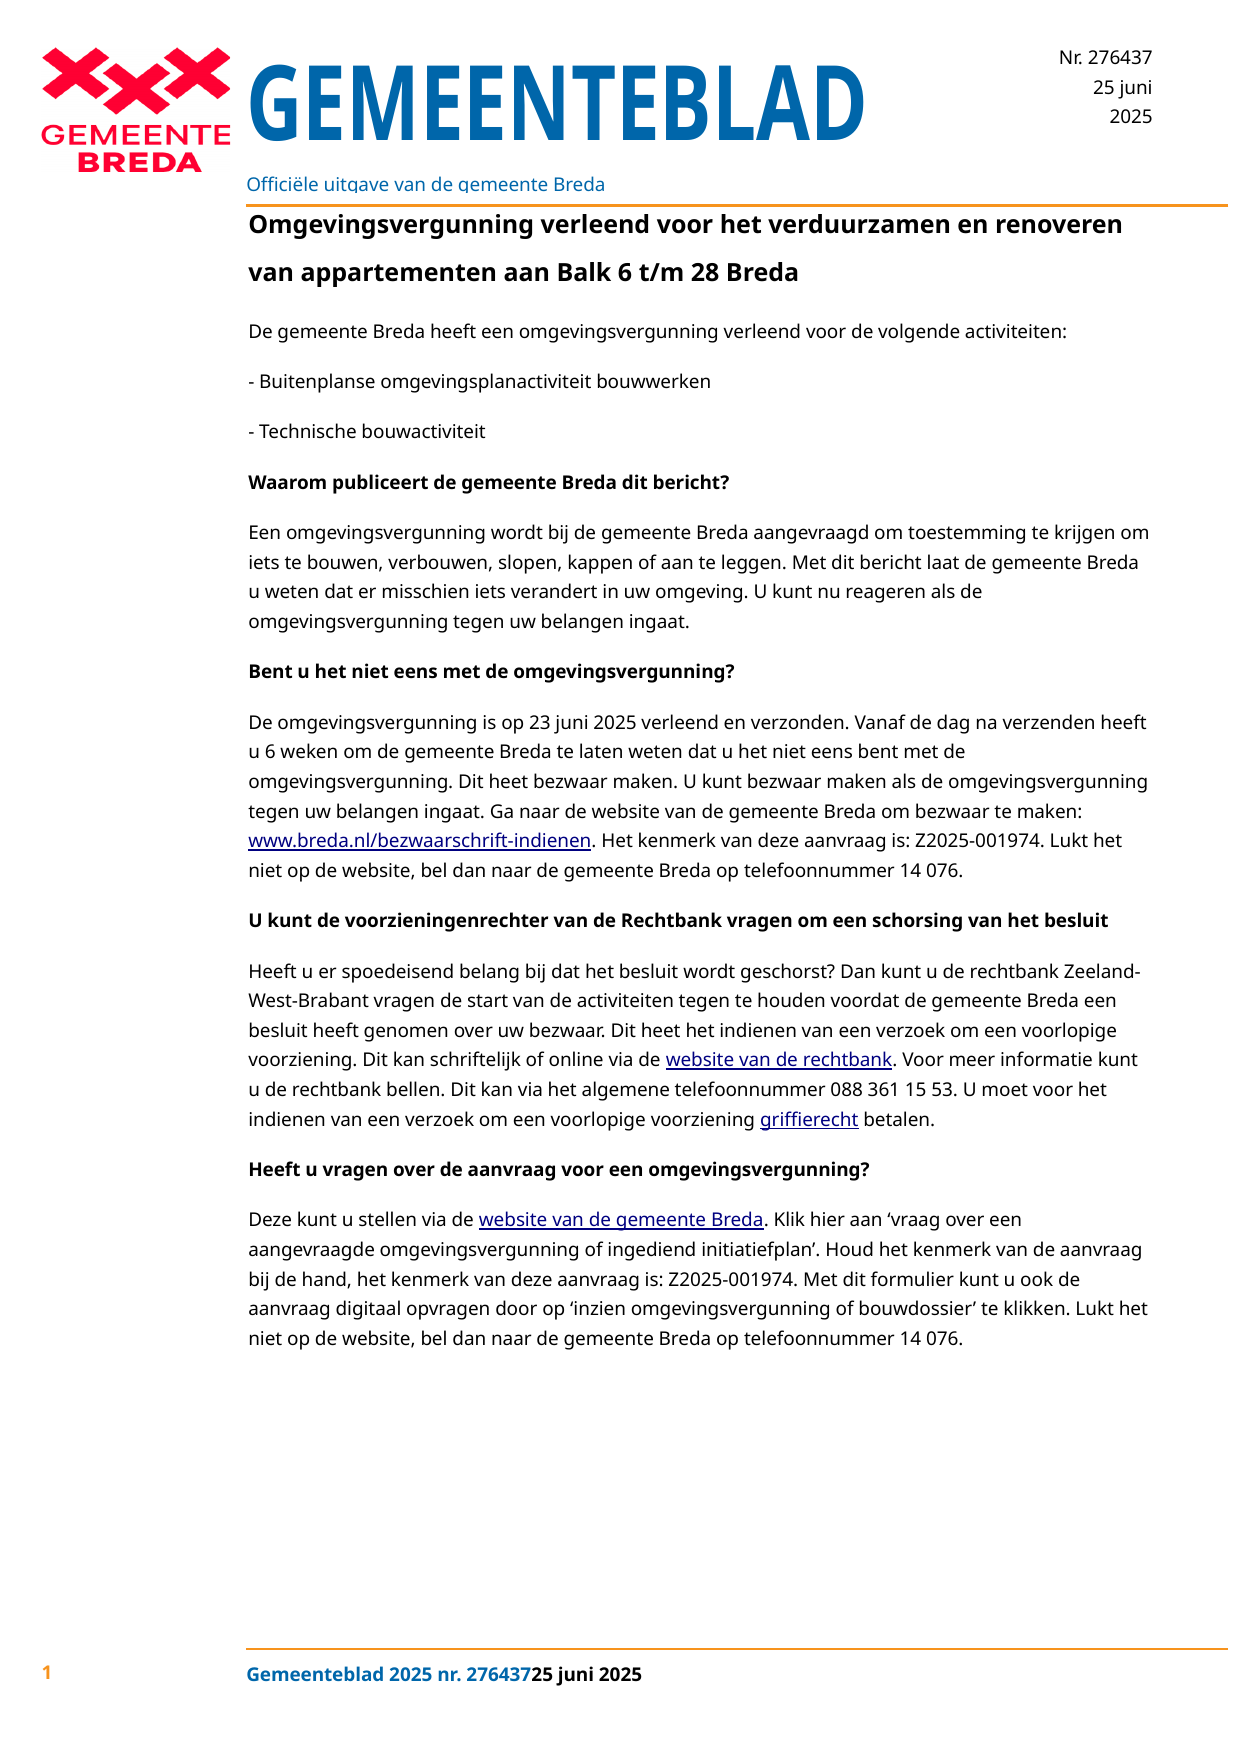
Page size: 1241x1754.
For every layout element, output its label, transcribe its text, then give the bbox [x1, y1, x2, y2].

text Deze kunt u stellen via de website van de gemeente Breda. Klik hier aan ‘vraag over een aangevraagde omgevingsvergunning of ingediend initiatiefplan’. Houd het kenmerk van de aanvraag bij de hand, het kenmerk van deze aanvraag is: Z2025-001974. Met dit formulier kunt u ook de aanvraag digitaal opvragen door op ‘inzien omgevingsvergunning of bouwdossier’ te klikken. Lukt het niet op de website, bel dan naar de gemeente Breda op telefoonnummer 14 076. [248, 1207, 1152, 1351]
text - Technische bouwactiviteit [248, 419, 1152, 444]
picture [41, 47, 231, 172]
text De gemeente Breda heeft een omgevingsvergunning verleend voor de volgende activiteiten: [248, 318, 1152, 344]
text De omgevingsvergunning is op 23 juni 2025 verleend en verzonden. Vanaf de dag na verzenden heeft u 6 weken om de gemeente Breda te laten weten dat u het niet eens bent met de omgevingsvergunning. Dit heet bezwaar maken. U kunt bezwaar maken als de omgevingsvergunning tegen uw belangen ingaat. Ga naar de website van de gemeente Breda om bezwaar te maken: www.breda.nl/bezwaarschrift-indienen. Het kenmerk van deze aanvraag is: Z2025-001974. Lukt het niet op de website, bel dan naar de gemeente Breda op telefoonnummer 14 076. [248, 709, 1152, 883]
text Heeft u er spoedeisend belang bij dat het besluit wordt geschorst? Dan kunt u de rechtbank Zeeland-West-Brabant vragen de start van de activiteiten tegen te houden voordat de gemeente Breda een besluit heeft genomen over uw bezwaar. Dit heet het indienen van een verzoek om een voorlopige voorziening. Dit kan schriftelijk of online via de website van de rechtbank. Voor meer informatie kunt u de rechtbank bellen. Dit kan via het algemene telefoonnummer 088 361 15 53. U moet voor het indienen van een verzoek om een voorlopige voorziening griffierecht betalen. [248, 958, 1152, 1132]
text - Buitenplanse omgevingsplanactiviteit bouwwerken [248, 368, 1152, 394]
text Een omgevingsvergunning wordt bij de gemeente Breda aangevraagd om toestemming te krijgen om iets te bouwen, verbouwen, slopen, kappen of aan te leggen. Met dit bericht laat de gemeente Breda u weten dat er misschien iets verandert in uw omgeving. U kunt nu reageren als de omgevingsvergunning tegen uw belangen ingaat. [248, 519, 1152, 634]
text Waarom publiceert de gemeente Breda dit bericht? [248, 469, 1152, 495]
text Bent u het niet eens met de omgevingsvergunning? [248, 659, 1152, 684]
text Omgevingsvergunning verleend voor het verduurzamen en renoveren van appartementen aan Balk 6 t/m 28 Breda [248, 207, 1152, 288]
text Heeft u vragen over de aanvraag voor een omgevingsvergunning? [248, 1156, 1152, 1182]
text U kunt de voorzieningenrechter van de Rechtbank vragen om een schorsing van het besluit [248, 907, 1152, 933]
